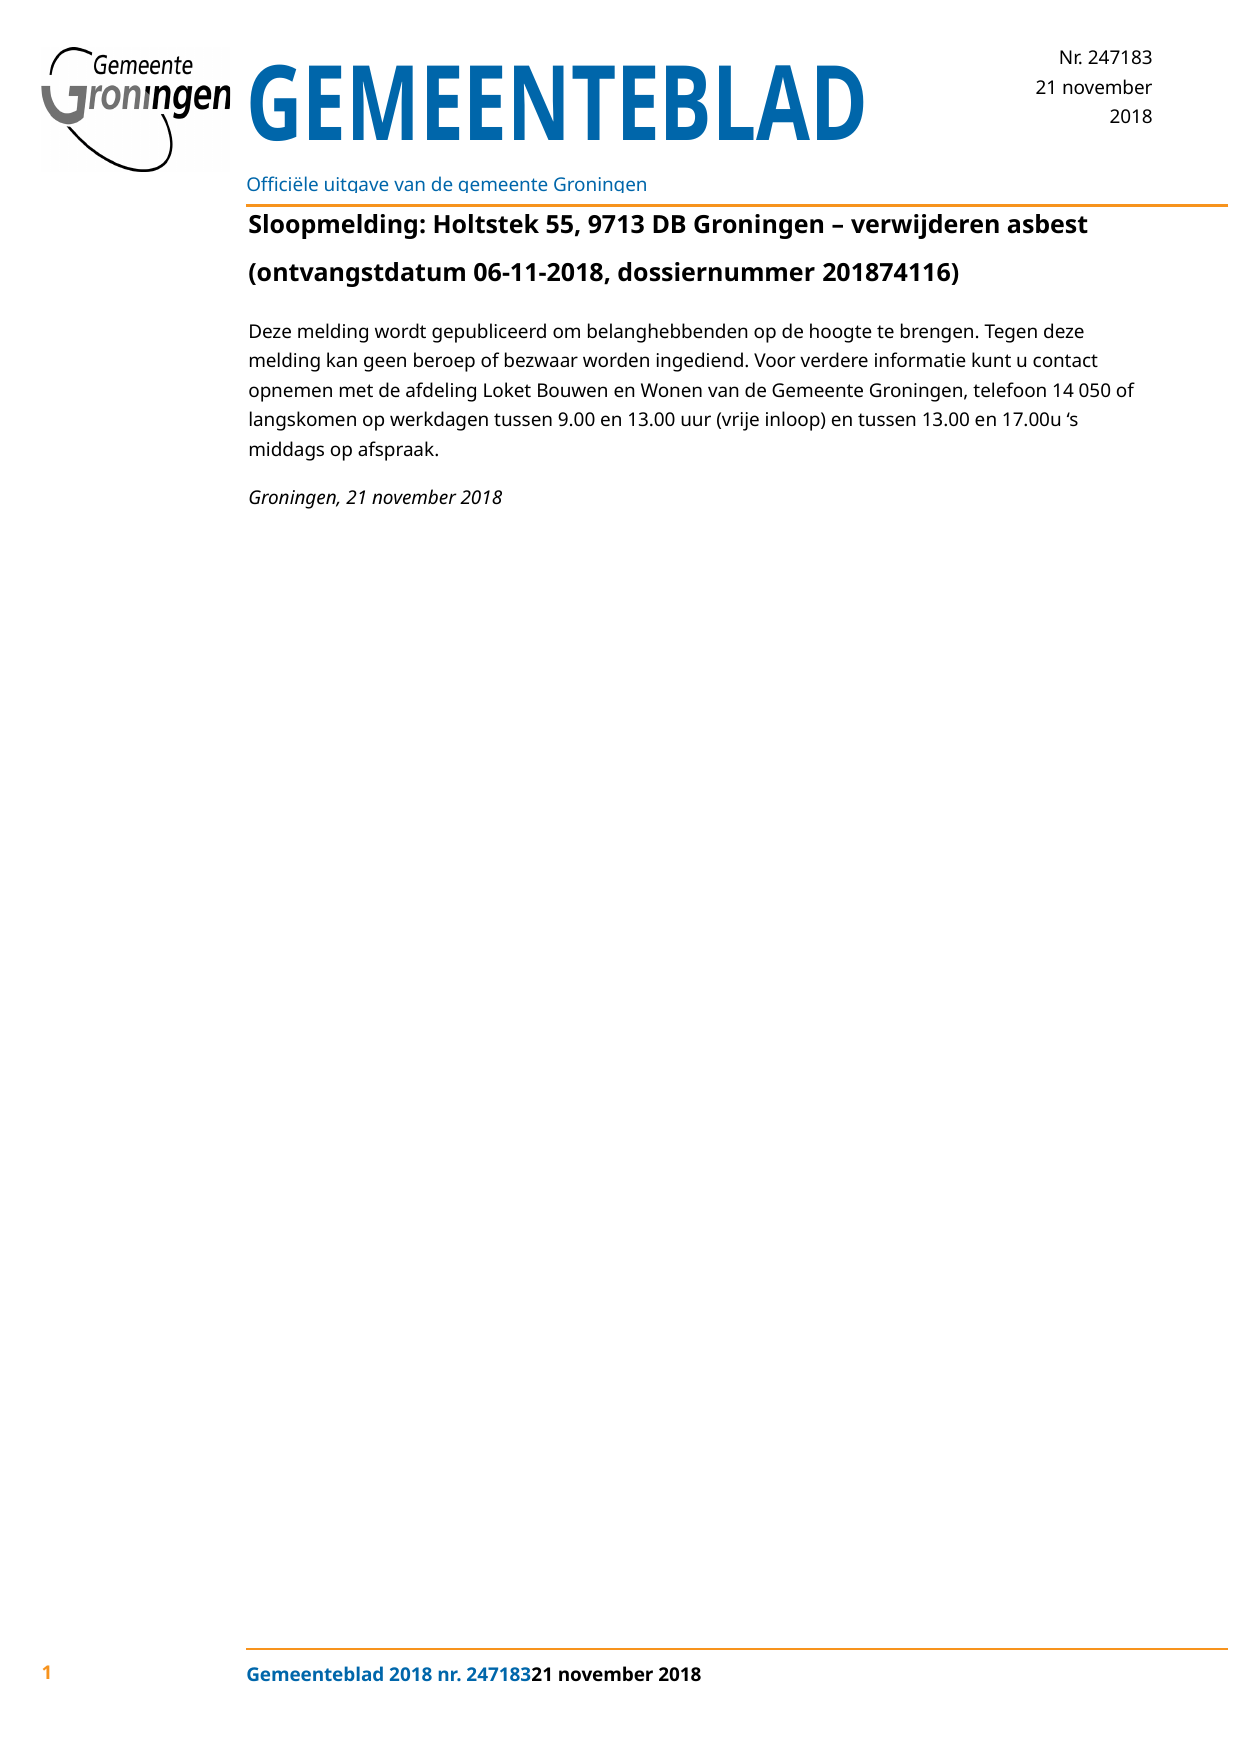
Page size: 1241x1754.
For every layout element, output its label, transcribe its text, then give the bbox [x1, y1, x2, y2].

text Groningen, 21 november 2018 [248, 484, 1152, 510]
text Deze melding wordt gepubliceerd om belanghebbenden op de hoogte te brengen. Tegen deze melding kan geen beroep of bezwaar worden ingediend. Voor verdere informatie kunt u contact opnemen met de afdeling Loket Bouwen en Wonen van de Gemeente Groningen, telefoon 14 050 of langskomen op werkdagen tussen 9.00 en 13.00 uur (vrije inloop) en tussen 13.00 en 17.00u ‘s middags op afspraak. [248, 318, 1152, 462]
picture [41, 47, 231, 172]
text Sloopmelding: Holtstek 55, 9713 DB Groningen – verwijderen asbest (ontvangstdatum 06-11-2018, dossiernummer 201874116) [248, 207, 1152, 288]
